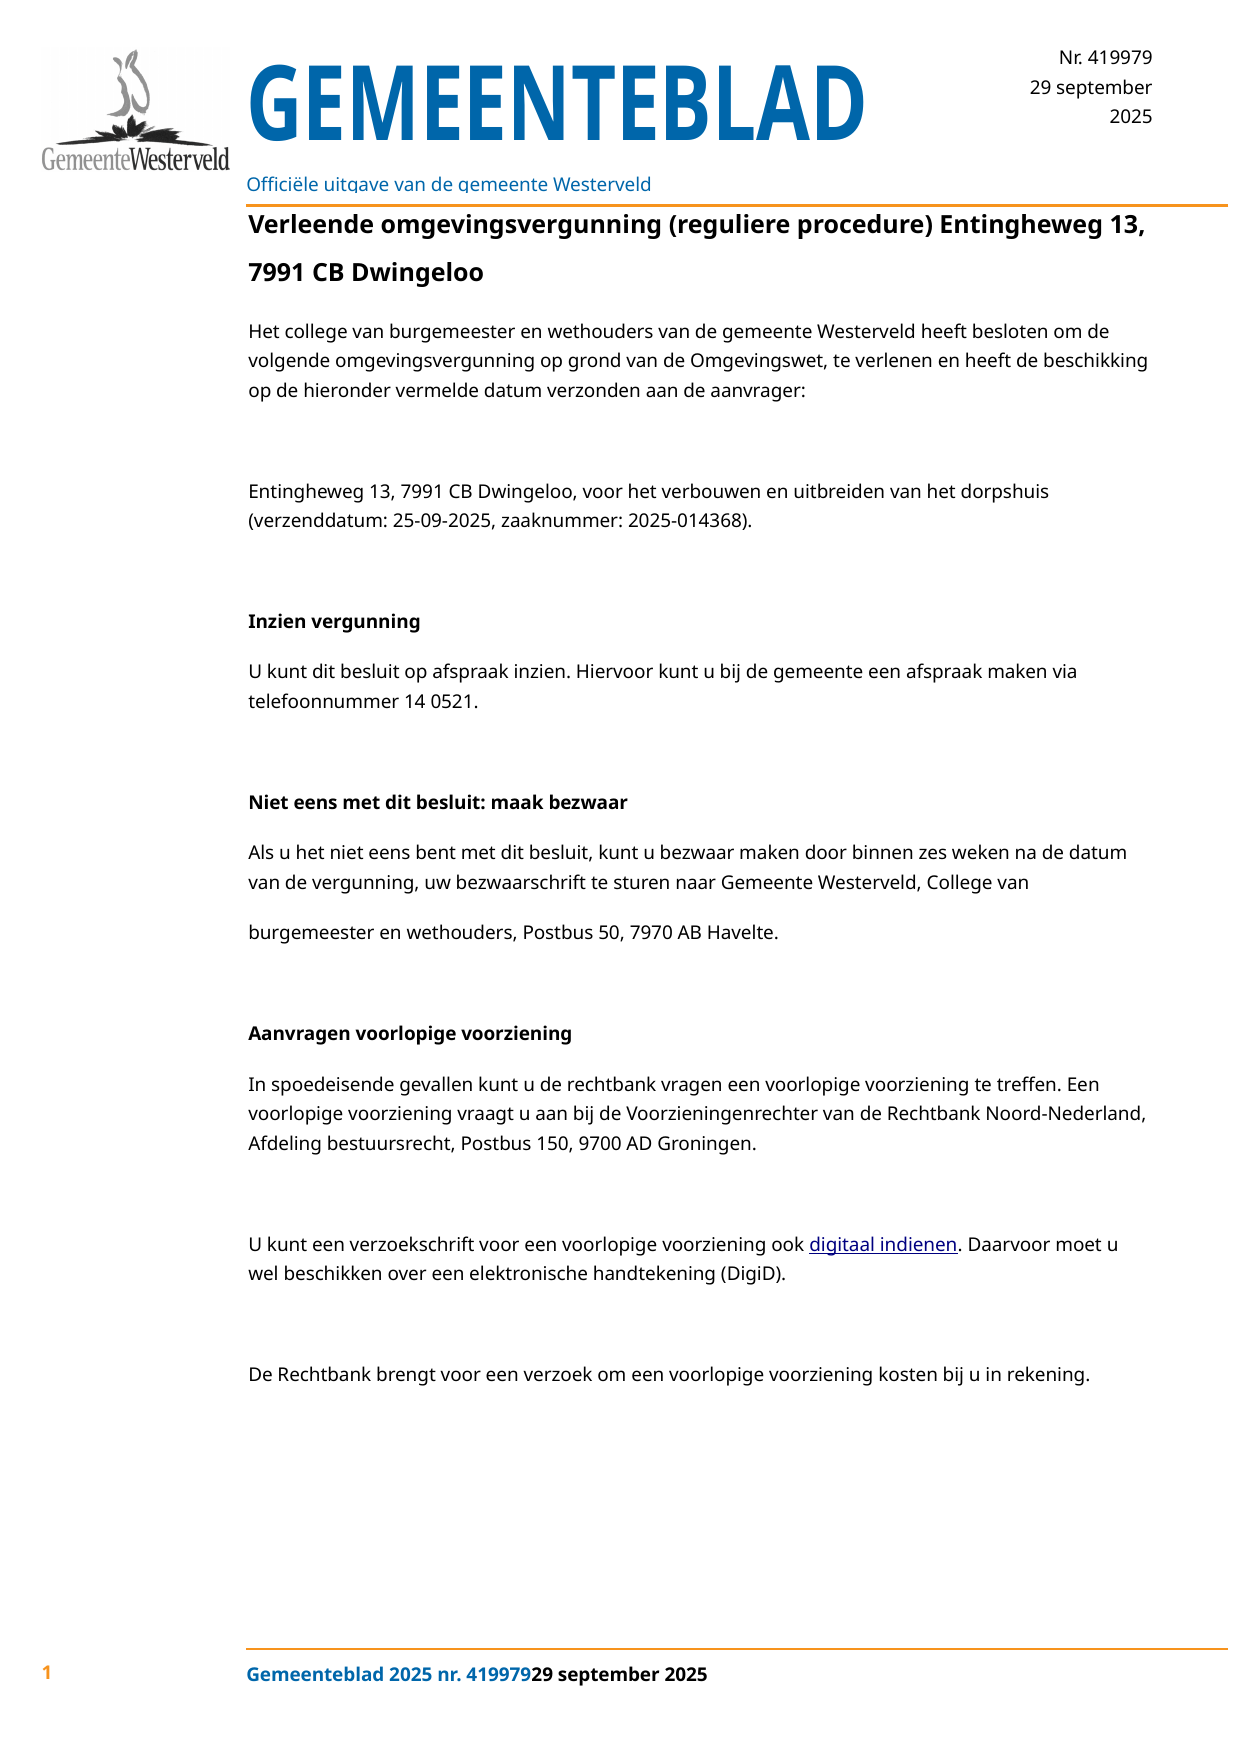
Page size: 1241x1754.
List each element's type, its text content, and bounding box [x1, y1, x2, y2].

picture [41, 47, 231, 172]
text Verleende omgevingsvergunning (reguliere procedure) Entingheweg 13, 7991 CB Dwingeloo [248, 207, 1152, 288]
text De Rechtbank brengt voor een verzoek om een voorlopige voorziening kosten bij u in rekening. [248, 1361, 1152, 1387]
text U kunt een verzoekschrift voor een voorlopige voorziening ook digitaal indienen. Daarvoor moet u wel beschikken over een elektronische handtekening (DigiD). [248, 1231, 1152, 1286]
text Inzien vergunning [248, 608, 1152, 634]
text Entingheweg 13, 7991 CB Dwingeloo, voor het verbouwen en uitbreiden van het dorpshuis (verzenddatum: 25-09-2025, zaaknummer: 2025-014368). [248, 478, 1152, 533]
text Aanvragen voorlopige voorziening [248, 1020, 1152, 1046]
text Niet eens met dit besluit: maak bezwaar [248, 789, 1152, 815]
text Als u het niet eens bent met dit besluit, kunt u bezwaar maken door binnen zes weken na de datum van de vergunning, uw bezwaarschrift te sturen naar Gemeente Westerveld, College van [248, 839, 1152, 895]
text In spoedeisende gevallen kunt u de rechtbank vragen een voorlopige voorziening te treffen. Een voorlopige voorziening vraagt u aan bij de Voorzieningenrechter van de Rechtbank Noord-Nederland, Afdeling bestuursrecht, Postbus 150, 9700 AD Groningen. [248, 1071, 1152, 1156]
text U kunt dit besluit op afspraak inzien. Hiervoor kunt u bij de gemeente een afspraak maken via telefoonnummer 14 0521. [248, 659, 1152, 714]
text Het college van burgemeester en wethouders van de gemeente Westerveld heeft besloten om de volgende omgevingsvergunning op grond van de Omgevingswet, te verlenen en heeft de beschikking op de hieronder vermelde datum verzonden aan de aanvrager: [248, 318, 1152, 403]
text burgemeester en wethouders, Postbus 50, 7970 AB Havelte. [248, 919, 1152, 945]
